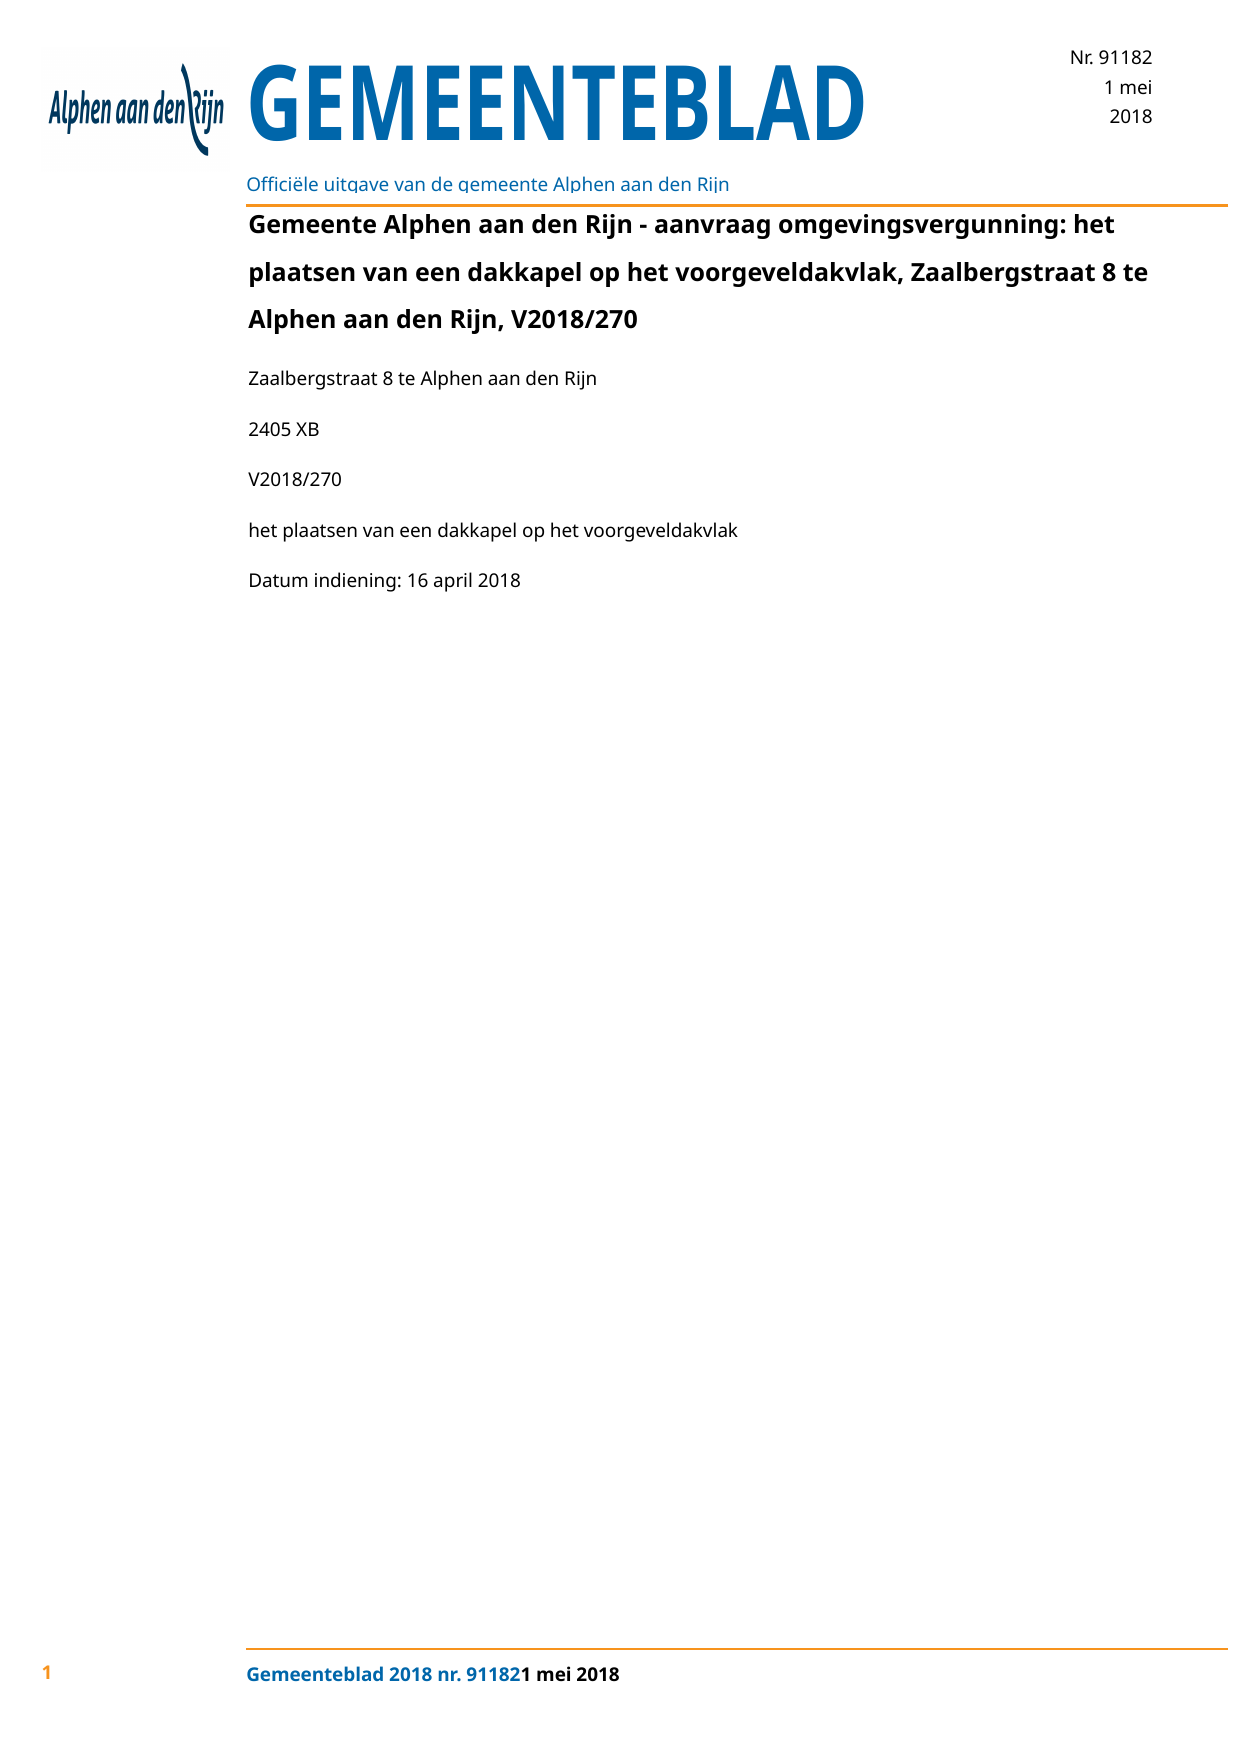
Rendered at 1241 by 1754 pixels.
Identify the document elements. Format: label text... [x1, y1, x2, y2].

text 2405 XB [248, 416, 1152, 442]
picture [41, 47, 231, 172]
text het plaatsen van een dakkapel op het voorgeveldakvlak [248, 517, 1152, 542]
text V2018/270 [248, 466, 1152, 492]
text Zaalbergstraat 8 te Alphen aan den Rijn [248, 366, 1152, 391]
text Datum indiening: 16 april 2018 [248, 567, 1152, 593]
text Gemeente Alphen aan den Rijn - aanvraag omgevingsvergunning: het plaatsen van een dakkapel op het voorgeveldakvlak, Zaalbergstraat 8 te Alphen aan den Rijn, V2018/270 [248, 207, 1152, 336]
